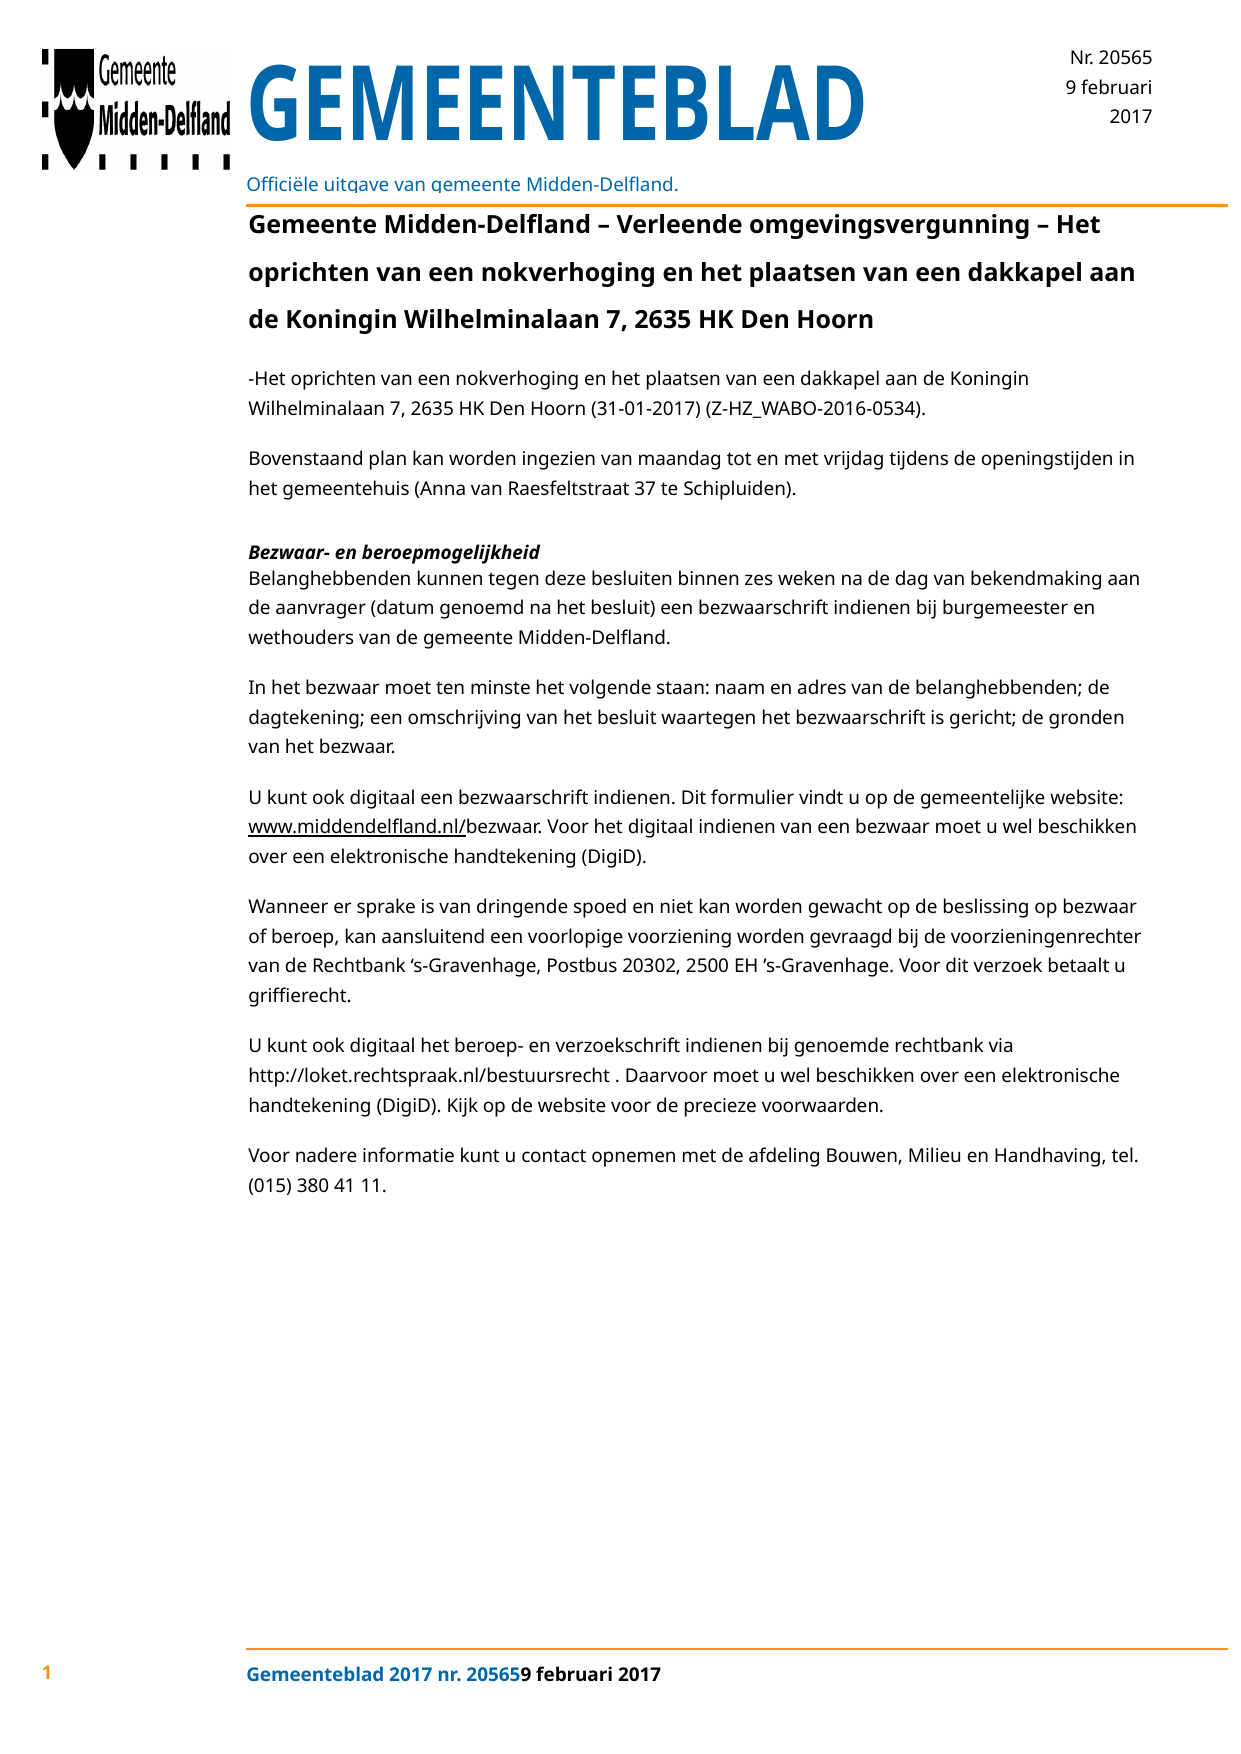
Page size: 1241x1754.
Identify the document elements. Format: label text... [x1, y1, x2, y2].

text Voor nadere informatie kunt u contact opnemen met de afdeling Bouwen, Milieu en Handhaving, tel. (015) 380 41 11. [248, 1142, 1152, 1198]
text U kunt ook digitaal het beroep- en verzoekschrift indienen bij genoemde rechtbank via http://loket.rechtspraak.nl/bestuursrecht . Daarvoor moet u wel beschikken over een elektronische handtekening (DigiD). Kijk op de website voor de precieze voorwaarden. [248, 1033, 1152, 1118]
text In het bezwaar moet ten minste het volgende staan: naam en adres van de belanghebbenden; de dagtekening; een omschrijving van het besluit waartegen het bezwaarschrift is gericht; de gronden van het bezwaar. [248, 674, 1152, 759]
text Bezwaar- en beroepmogelijkheid [248, 539, 1152, 565]
text -Het oprichten van een nokverhoging en het plaatsen van een dakkapel aan de Koningin Wilhelminalaan 7, 2635 HK Den Hoorn (31-01-2017) (Z-HZ_WABO-2016-0534). [248, 366, 1152, 421]
text Gemeente Midden-Delfland – Verleende omgevingsvergunning – Het oprichten van een nokverhoging en het plaatsen van een dakkapel aan de Koningin Wilhelminalaan 7, 2635 HK Den Hoorn [248, 207, 1152, 336]
text U kunt ook digitaal een bezwaarschrift indienen. Dit formulier vindt u op de gemeentelijke website: www.middendelfland.nl/bezwaar. Voor het digitaal indienen van een bezwaar moet u wel beschikken over een elektronische handtekening (DigiD). [248, 784, 1152, 869]
text Wanneer er sprake is van dringende spoed en niet kan worden gewacht op de beslissing op bezwaar of beroep, kan aansluitend een voorlopige voorziening worden gevraagd bij de voorzieningenrechter van de Rechtbank ‘s-Gravenhage, Postbus 20302, 2500 EH ’s-Gravenhage. Voor dit verzoek betaalt u griffierecht. [248, 893, 1152, 1008]
text Belanghebbenden kunnen tegen deze besluiten binnen zes weken na de dag van bekendmaking aan de aanvrager (datum genoemd na het besluit) een bezwaarschrift indienen bij burgemeester en wethouders van de gemeente Midden-Delfland. [248, 565, 1152, 650]
text Bovenstaand plan kan worden ingezien van maandag tot en met vrijdag tijdens de openingstijden in het gemeentehuis (Anna van Raesfeltstraat 37 te Schipluiden). [248, 446, 1152, 501]
picture [41, 47, 231, 172]
